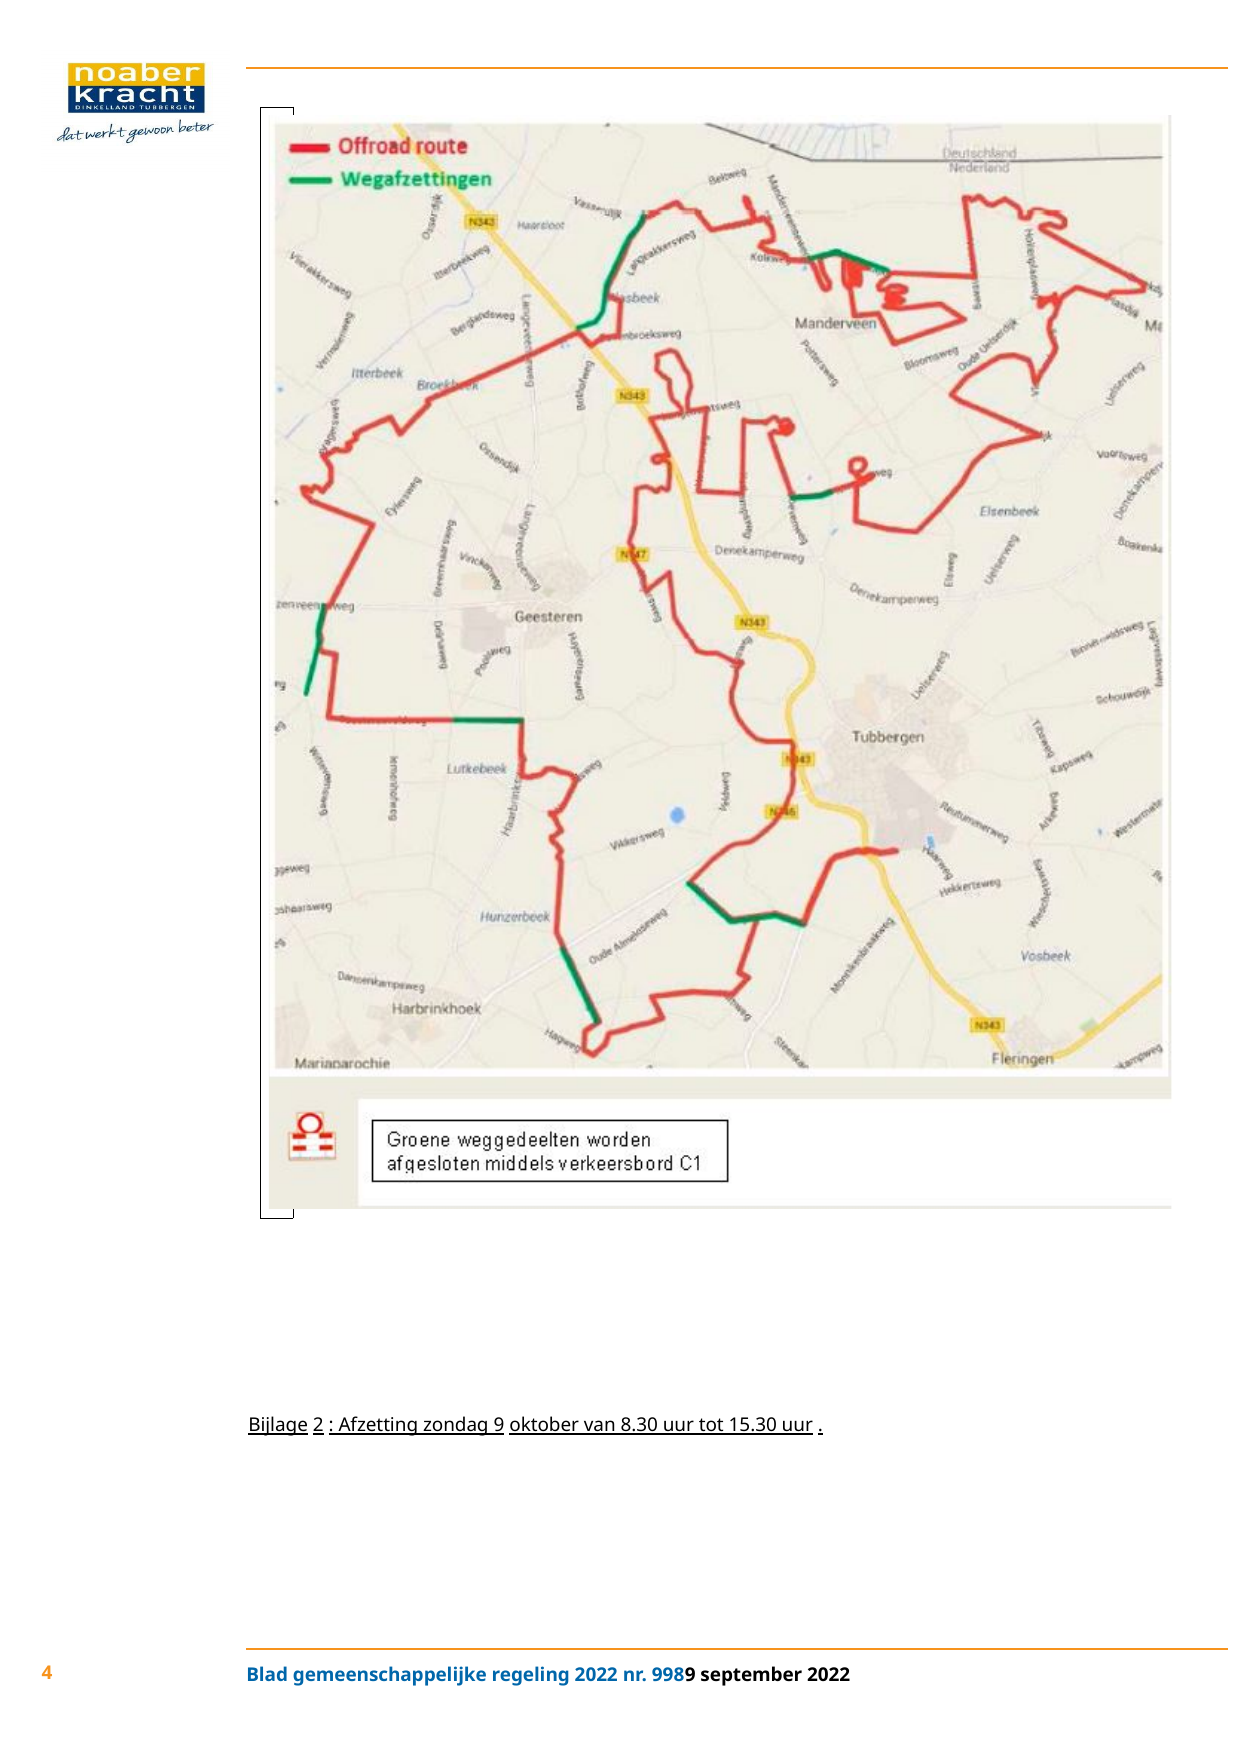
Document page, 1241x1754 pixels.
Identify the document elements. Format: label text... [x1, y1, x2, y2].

picture [41, 47, 231, 172]
text Bijlage 2 : Afzetting zondag 9 oktober van 8.30 uur tot 15.30 uur . [248, 1411, 1152, 1437]
picture [268, 115, 1173, 1209]
